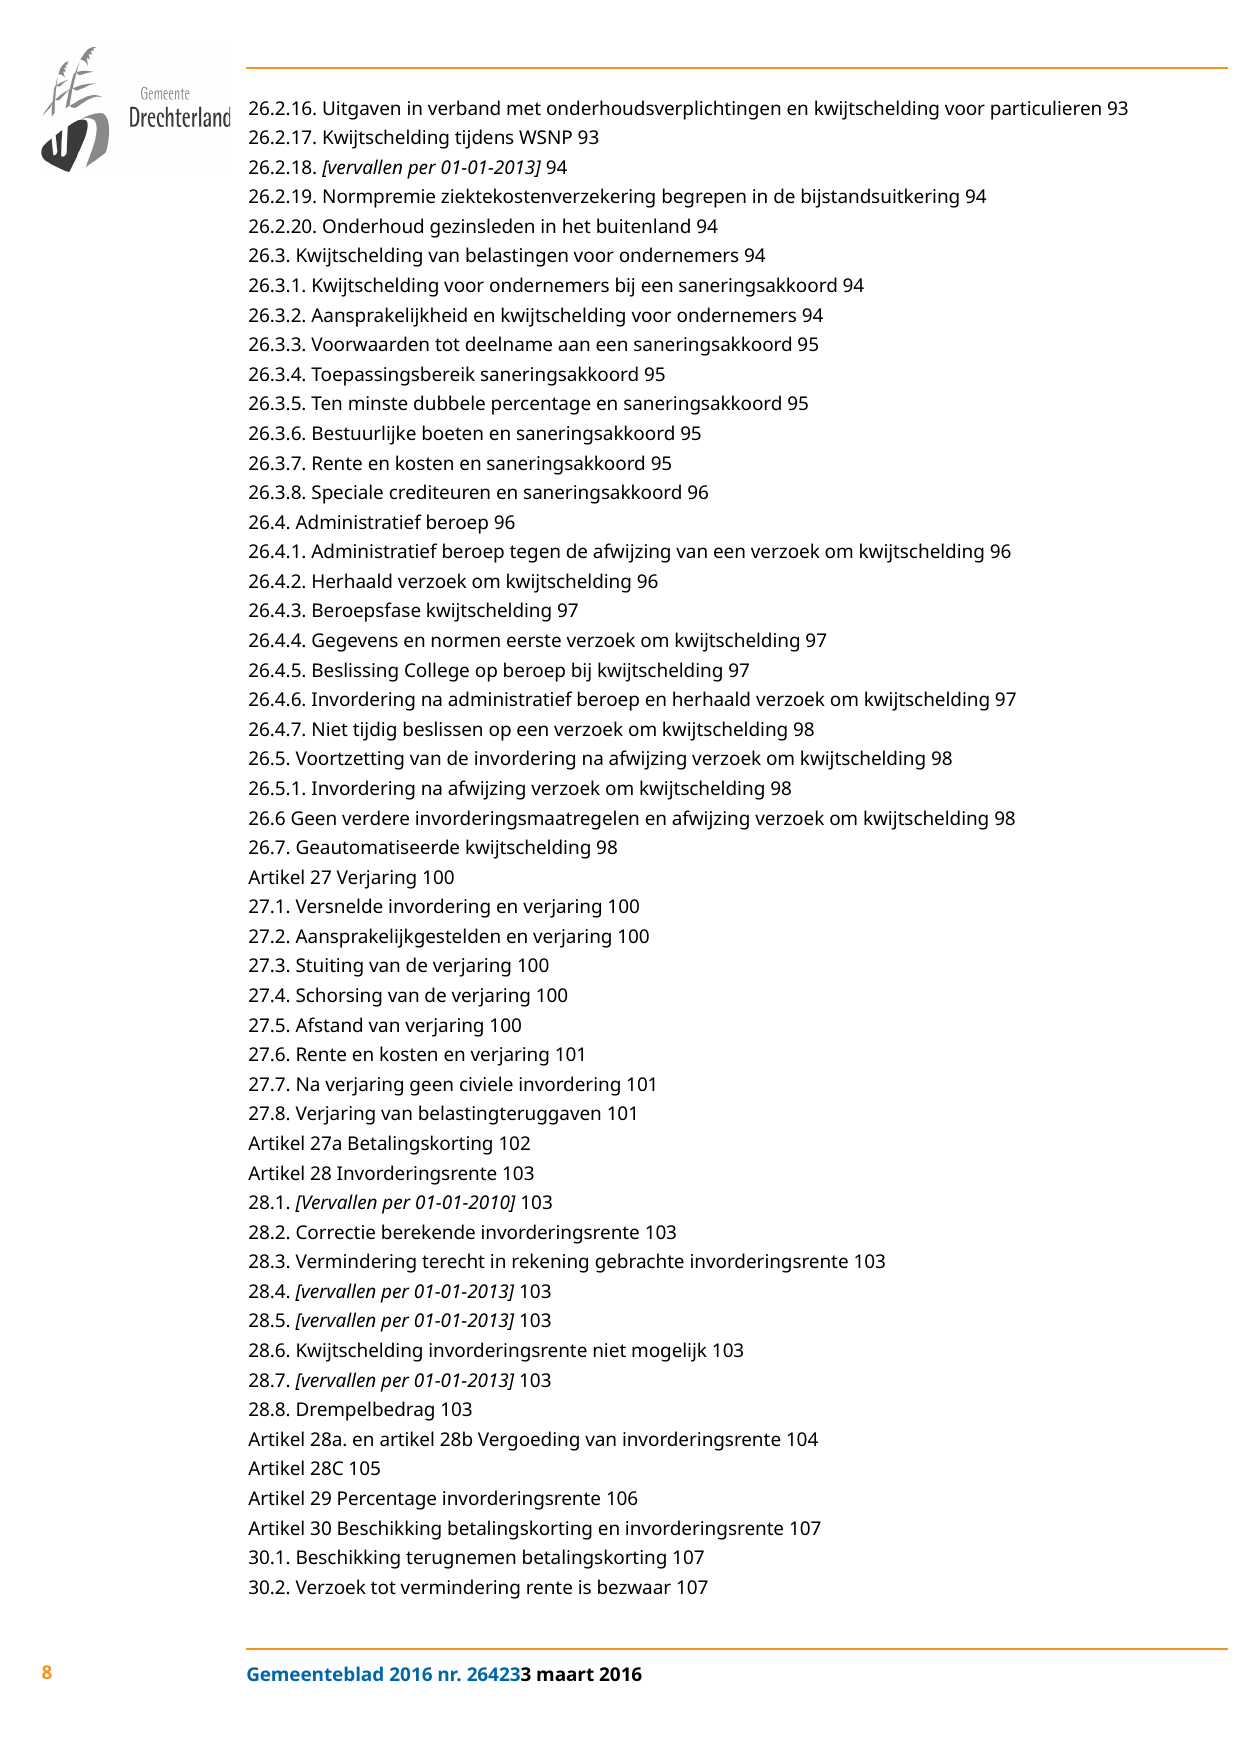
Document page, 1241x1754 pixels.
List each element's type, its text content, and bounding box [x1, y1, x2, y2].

text 28.4. [vervallen per 01-01-2013] 103 [248, 1278, 1152, 1304]
text 26.4.1. Administratief beroep tegen de afwijzing van een verzoek om kwijtschelding 96 [248, 538, 1152, 564]
text 26.3.5. Ten minste dubbele percentage en saneringsakkoord 95 [248, 391, 1152, 416]
text 26.3.6. Bestuurlijke boeten en saneringsakkoord 95 [248, 420, 1152, 446]
text 26.5. Voortzetting van de invordering na afwijzing verzoek om kwijtschelding 98 [248, 746, 1152, 771]
text 26.4.2. Herhaald verzoek om kwijtschelding 96 [248, 568, 1152, 594]
text 27.3. Stuiting van de verjaring 100 [248, 953, 1152, 978]
text Artikel 29 Percentage invorderingsrente 106 [248, 1485, 1152, 1511]
text 28.2. Correctie berekende invorderingsrente 103 [248, 1219, 1152, 1245]
text 30.2. Verzoek tot vermindering rente is bezwaar 107 [248, 1574, 1152, 1600]
text 26.3.4. Toepassingsbereik saneringsakkoord 95 [248, 361, 1152, 387]
text Artikel 30 Beschikking betalingskorting en invorderingsrente 107 [248, 1515, 1152, 1541]
text Artikel 28 Invorderingsrente 103 [248, 1160, 1152, 1186]
text 26.4.6. Invordering na administratief beroep en herhaald verzoek om kwijtschelding 97 [248, 686, 1152, 712]
text 26.2.16. Uitgaven in verband met onderhoudsverplichtingen en kwijtschelding voor particulieren 93 [248, 95, 1152, 121]
text 27.1. Versnelde invordering en verjaring 100 [248, 893, 1152, 919]
text 26.3.1. Kwijtschelding voor ondernemers bij een saneringsakkoord 94 [248, 272, 1152, 298]
text 26.3.2. Aansprakelijkheid en kwijtschelding voor ondernemers 94 [248, 302, 1152, 328]
text 28.7. [vervallen per 01-01-2013] 103 [248, 1367, 1152, 1393]
text 26.2.18. [vervallen per 01-01-2013] 94 [248, 154, 1152, 180]
text 26.2.17. Kwijtschelding tijdens WSNP 93 [248, 124, 1152, 150]
text 26.5.1. Invordering na afwijzing verzoek om kwijtschelding 98 [248, 775, 1152, 801]
text Artikel 28C 105 [248, 1456, 1152, 1481]
text 26.3.8. Speciale crediteuren en saneringsakkoord 96 [248, 479, 1152, 505]
text 26.3. Kwijtschelding van belastingen voor ondernemers 94 [248, 243, 1152, 268]
text 28.3. Vermindering terecht in rekening gebrachte invorderingsrente 103 [248, 1248, 1152, 1274]
text 26.3.3. Voorwaarden tot deelname aan een saneringsakkoord 95 [248, 331, 1152, 357]
text 27.4. Schorsing van de verjaring 100 [248, 982, 1152, 1008]
text 26.4. Administratief beroep 96 [248, 509, 1152, 535]
text 27.8. Verjaring van belastingteruggaven 101 [248, 1101, 1152, 1126]
text 26.2.19. Normpremie ziektekostenverzekering begrepen in de bijstandsuitkering 94 [248, 183, 1152, 209]
text 26.3.7. Rente en kosten en saneringsakkoord 95 [248, 450, 1152, 476]
text Artikel 28a. en artikel 28b Vergoeding van invorderingsrente 104 [248, 1426, 1152, 1452]
text 28.5. [vervallen per 01-01-2013] 103 [248, 1308, 1152, 1333]
picture [41, 47, 231, 172]
text 27.5. Afstand van verjaring 100 [248, 1012, 1152, 1038]
text 26.4.3. Beroepsfase kwijtschelding 97 [248, 598, 1152, 623]
text 27.2. Aansprakelijkgestelden en verjaring 100 [248, 923, 1152, 949]
text 27.6. Rente en kosten en verjaring 101 [248, 1041, 1152, 1067]
text 28.6. Kwijtschelding invorderingsrente niet mogelijk 103 [248, 1337, 1152, 1363]
text Artikel 27a Betalingskorting 102 [248, 1130, 1152, 1156]
text 27.7. Na verjaring geen civiele invordering 101 [248, 1071, 1152, 1097]
text 26.4.7. Niet tijdig beslissen op een verzoek om kwijtschelding 98 [248, 716, 1152, 742]
text 26.4.4. Gegevens en normen eerste verzoek om kwijtschelding 97 [248, 627, 1152, 653]
text 28.1. [Vervallen per 01-01-2010] 103 [248, 1189, 1152, 1215]
text 26.4.5. Beslissing College op beroep bij kwijtschelding 97 [248, 657, 1152, 683]
text 26.7. Geautomatiseerde kwijtschelding 98 [248, 834, 1152, 860]
text 28.8. Drempelbedrag 103 [248, 1396, 1152, 1422]
text 30.1. Beschikking terugnemen betalingskorting 107 [248, 1544, 1152, 1570]
text Artikel 27 Verjaring 100 [248, 864, 1152, 890]
text 26.2.20. Onderhoud gezinsleden in het buitenland 94 [248, 213, 1152, 239]
text 26.6 Geen verdere invorderingsmaatregelen en afwijzing verzoek om kwijtschelding 98 [248, 805, 1152, 831]
